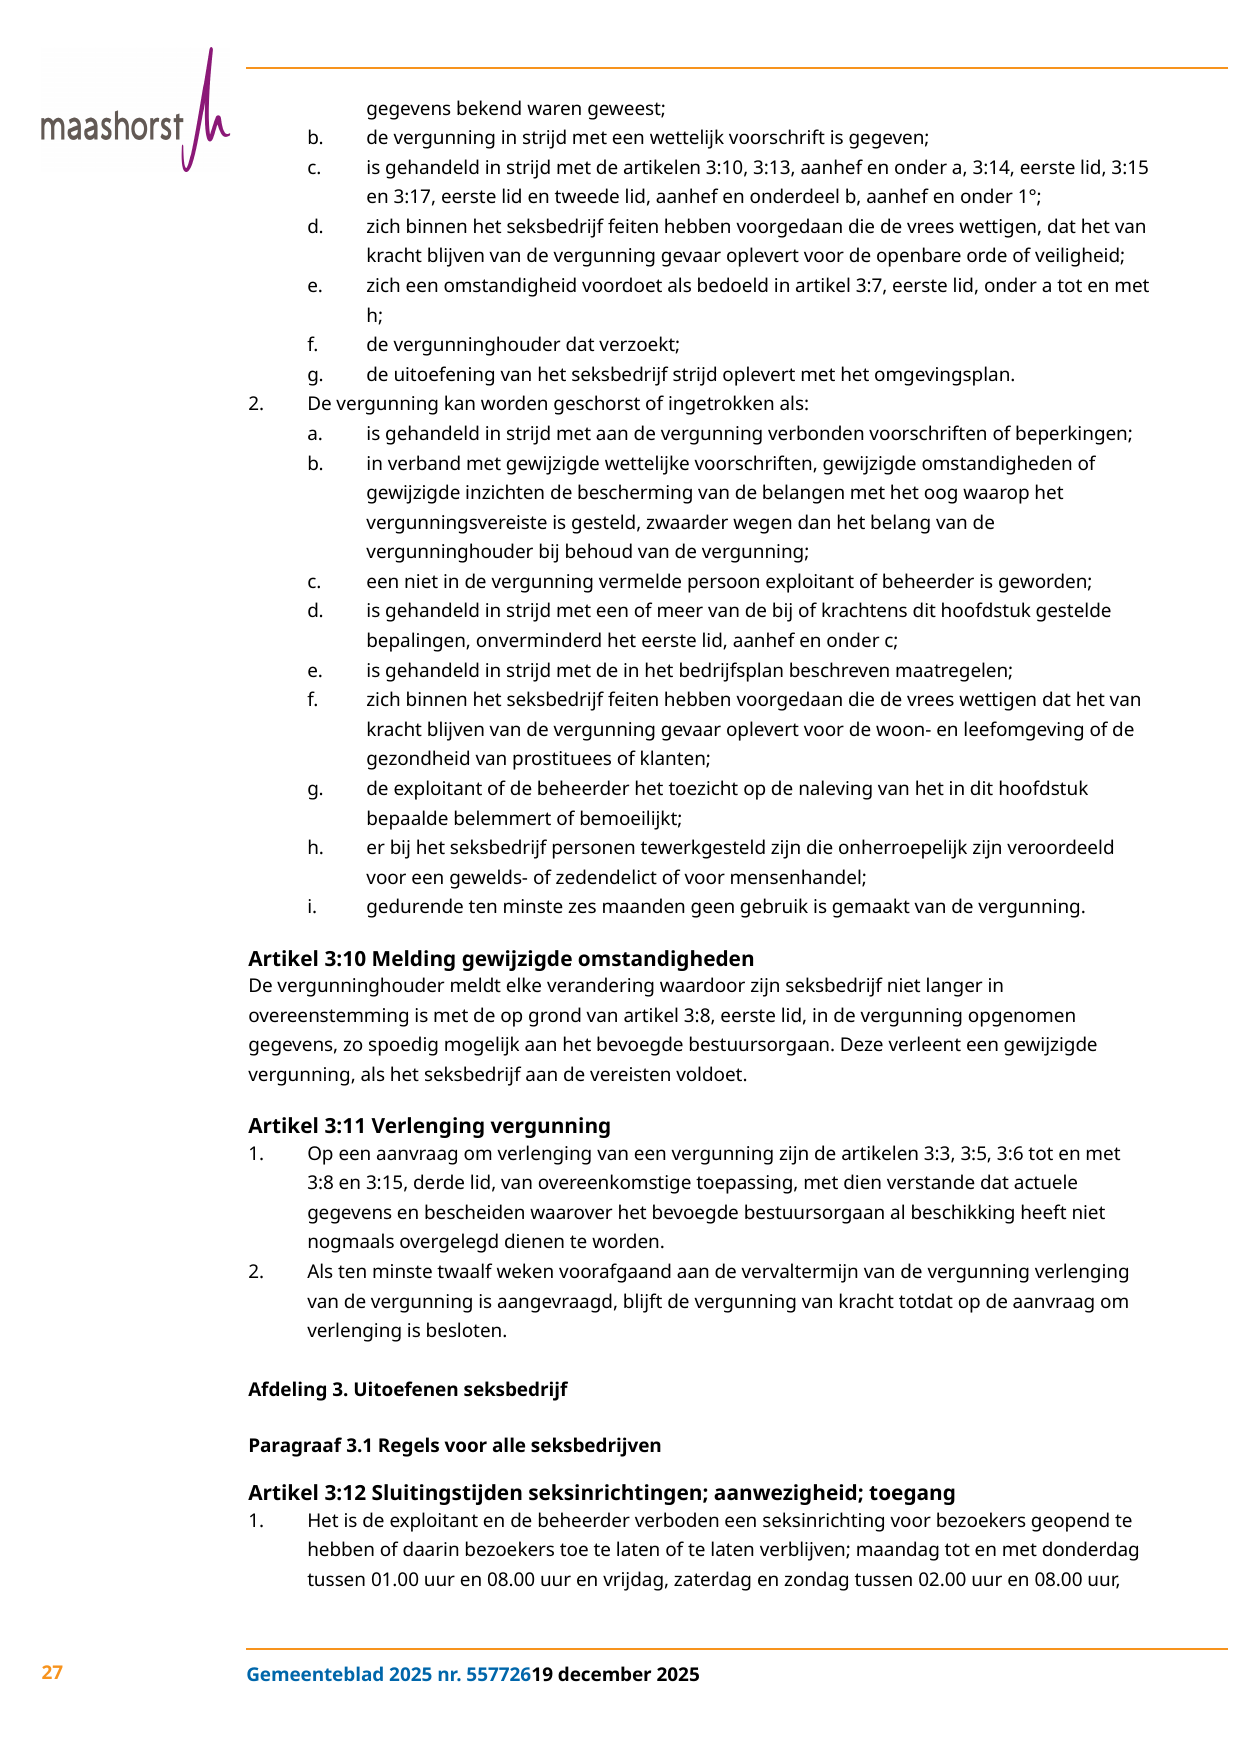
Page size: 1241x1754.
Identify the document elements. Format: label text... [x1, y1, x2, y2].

list is gehandeld in strijd met een of meer van de bij of krachtens dit hoofdstuk gestelde bepalingen, onverminderd het eerste lid, aanhef en onder c; [307, 598, 1152, 653]
list een niet in de vergunning vermelde persoon exploitant of beheerder is geworden; [307, 568, 1152, 594]
list er bij het seksbedrijf personen tewerkgesteld zijn die onherroepelijk zijn veroordeeld voor een gewelds- of zedendelict of voor mensenhandel; [307, 834, 1152, 890]
list in verband met gewijzigde wettelijke voorschriften, gewijzigde omstandigheden of gewijzigde inzichten de bescherming van de belangen met het oog waarop het vergunningsvereiste is gesteld, zwaarder wegen dan het belang van de vergunninghouder bij behoud van de vergunning; [307, 450, 1152, 564]
text De vergunninghouder meldt elke verandering waardoor zijn seksbedrijf niet langer in overeenstemming is met de op grond van artikel 3:8, eerste lid, in de vergunning opgenomen gegevens, zo spoedig mogelijk aan het bevoegde bestuursorgaan. Deze verleent een gewijzigde vergunning, als het seksbedrijf aan de vereisten voldoet. [248, 972, 1152, 1087]
list is gehandeld in strijd met aan de vergunning verbonden voorschriften of beperkingen; [307, 420, 1152, 446]
list gedurende ten minste zes maanden geen gebruik is gemaakt van de vergunning. [307, 893, 1152, 919]
list de vergunning in strijd met een wettelijk voorschrift is gegeven; [307, 124, 1152, 150]
list Op een aanvraag om verlenging van een vergunning zijn de artikelen 3:3, 3:5, 3:6 tot en met 3:8 en 3:15, derde lid, van overeenkomstige toepassing, met dien verstande dat actuele gegevens en bescheiden waarover het bevoegde bestuursorgaan al beschikking heeft niet nogmaals overgelegd dienen te worden. [248, 1140, 1152, 1254]
list De vergunning kan worden geschorst of ingetrokken als: [248, 391, 1152, 416]
list zich een omstandigheid voordoet als bedoeld in artikel 3:7, eerste lid, onder a tot en met h; [307, 272, 1152, 328]
list de uitoefening van het seksbedrijf strijd oplevert met het omgevingsplan. [307, 361, 1152, 387]
list gegevens bekend waren geweest; [307, 95, 1152, 121]
text Artikel 3:11 Verlenging vergunning [248, 1112, 1152, 1140]
list de exploitant of de beheerder het toezicht op de naleving van het in dit hoofdstuk bepaalde belemmert of bemoeilijkt; [307, 775, 1152, 831]
list is gehandeld in strijd met de artikelen 3:10, 3:13, aanhef en onder a, 3:14, eerste lid, 3:15 en 3:17, eerste lid en tweede lid, aanhef en onderdeel b, aanhef en onder 1°; [307, 154, 1152, 209]
picture [41, 47, 231, 172]
list is gehandeld in strijd met de in het bedrijfsplan beschreven maatregelen; [307, 657, 1152, 683]
text Artikel 3:10 Melding gewijzigde omstandigheden [248, 944, 1152, 972]
list de vergunninghouder dat verzoekt; [307, 331, 1152, 357]
list Als ten minste twaalf weken voorafgaand aan de vervaltermijn van de vergunning verlenging van de vergunning is aangevraagd, blijft de vergunning van kracht totdat op de aanvraag om verlenging is besloten. [248, 1258, 1152, 1343]
list Het is de exploitant en de beheerder verboden een seksinrichting voor bezoekers geopend te hebben of daarin bezoekers toe te laten of te laten verblijven; maandag tot en met donderdag tussen 01.00 uur en 08.00 uur en vrijdag, zaterdag en zondag tussen 02.00 uur en 08.00 uur, [248, 1507, 1152, 1592]
list zich binnen het seksbedrijf feiten hebben voorgedaan die de vrees wettigen dat het van kracht blijven van de vergunning gevaar oplevert voor de woon- en leefomgeving of de gezondheid van prostituees of klanten; [307, 686, 1152, 771]
list zich binnen het seksbedrijf feiten hebben voorgedaan die de vrees wettigen, dat het van kracht blijven van de vergunning gevaar oplevert voor de openbare orde of veiligheid; [307, 213, 1152, 268]
text Paragraaf 3.1 Regels voor alle seksbedrijven [248, 1432, 1152, 1458]
text Afdeling 3. Uitoefenen seksbedrijf [248, 1377, 1152, 1402]
text Artikel 3:12 Sluitingstijden seksinrichtingen; aanwezigheid; toegang [248, 1478, 1152, 1507]
